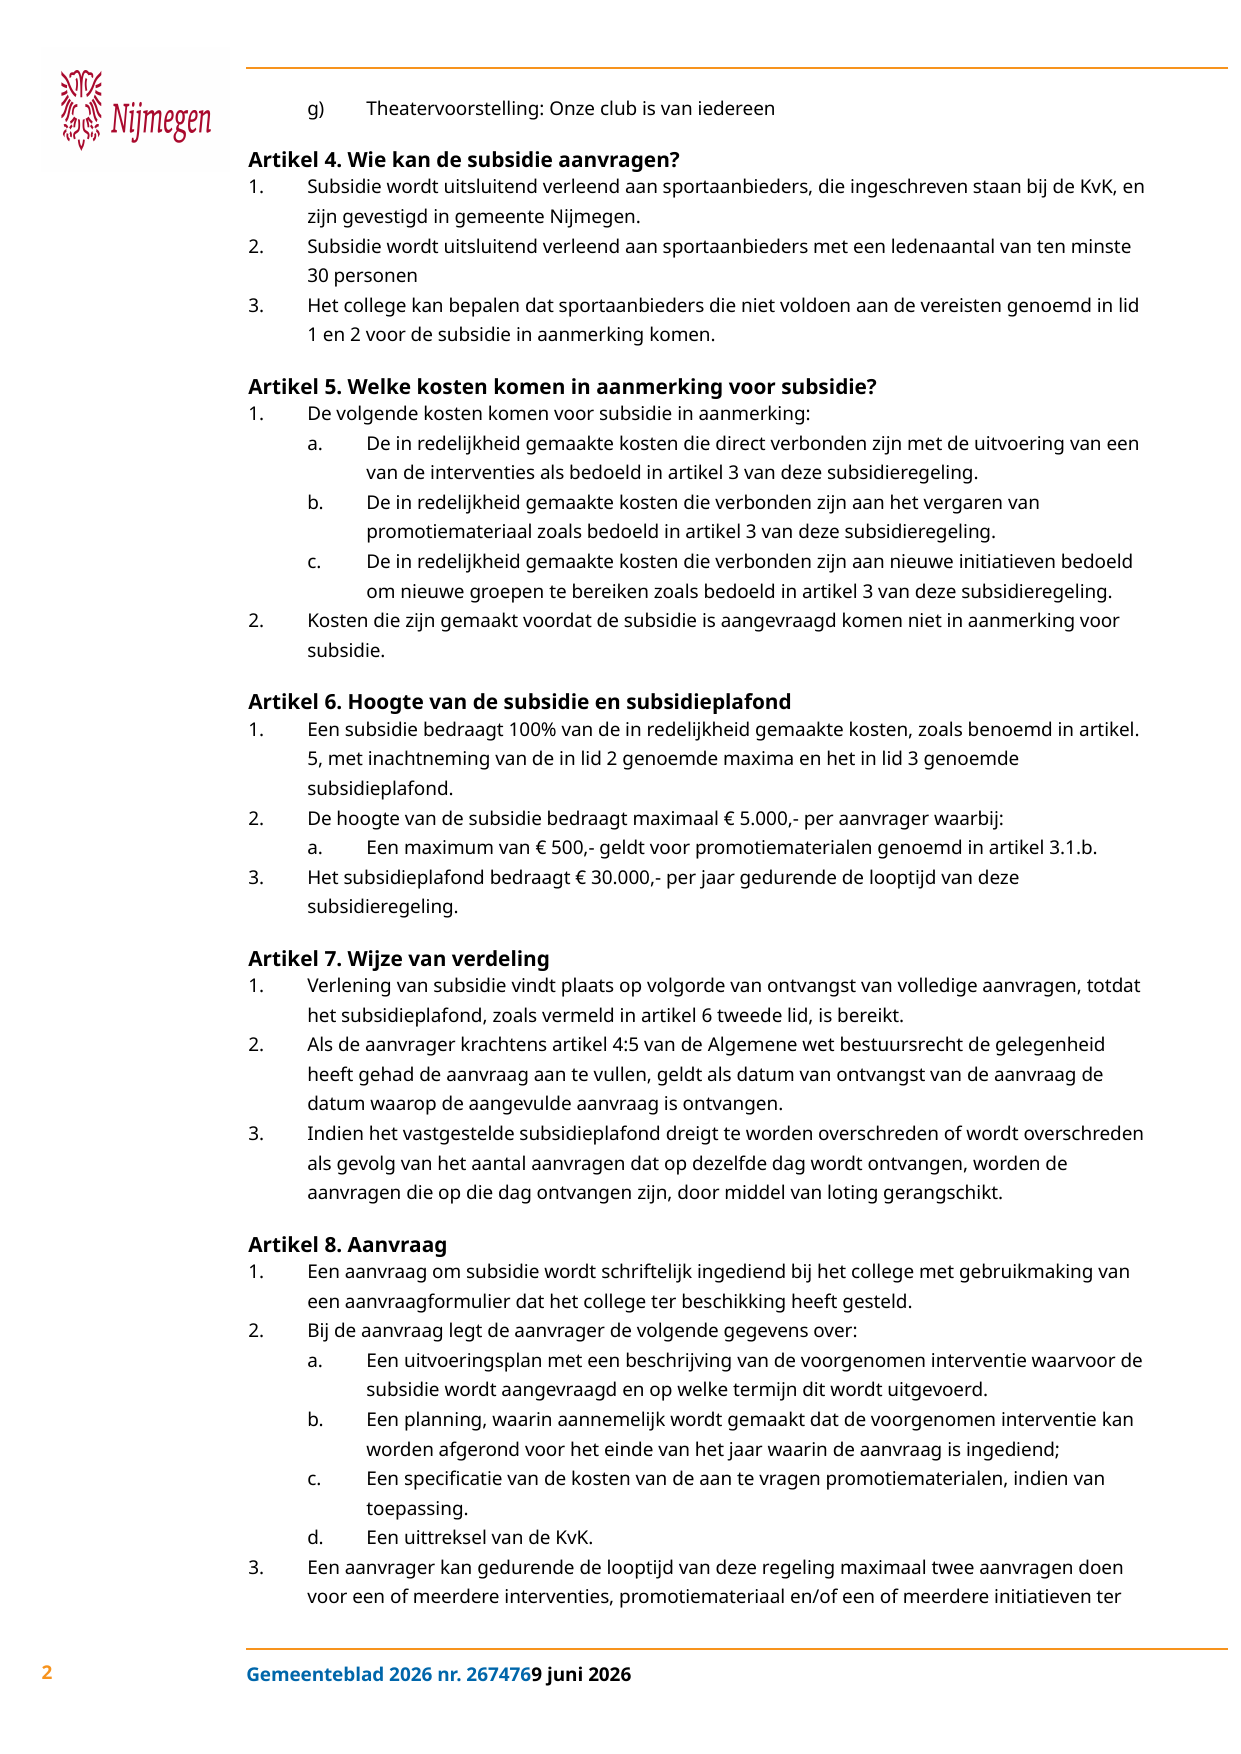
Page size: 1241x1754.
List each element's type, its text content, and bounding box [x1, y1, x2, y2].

text Artikel 8. Aanvraag [248, 1230, 1152, 1258]
list Het college kan bepalen dat sportaanbieders die niet voldoen aan de vereisten genoemd in lid 1 en 2 voor de subsidie in aanmerking komen. [248, 292, 1152, 347]
text Artikel 5. Welke kosten komen in aanmerking voor subsidie? [248, 372, 1152, 400]
list Een planning, waarin aannemelijk wordt gemaakt dat de voorgenomen interventie kan worden afgerond voor het einde van het jaar waarin de aanvraag is ingediend; [307, 1406, 1152, 1461]
list Een maximum van € 500,- geldt voor promotiematerialen genoemd in artikel 3.1.b. [307, 834, 1152, 860]
list Een subsidie bedraagt 100% van de in redelijkheid gemaakte kosten, zoals benoemd in artikel. 5, met inachtneming van de in lid 2 genoemde maxima en het in lid 3 genoemde subsidieplafond. [248, 716, 1152, 801]
list Subsidie wordt uitsluitend verleend aan sportaanbieders, die ingeschreven staan bij de KvK, en zijn gevestigd in gemeente Nijmegen. [248, 174, 1152, 229]
list Verlening van subsidie vindt plaats op volgorde van ontvangst van volledige aanvragen, totdat het subsidieplafond, zoals vermeld in artikel 6 tweede lid, is bereikt. [248, 972, 1152, 1028]
list De in redelijkheid gemaakte kosten die verbonden zijn aan nieuwe initiatieven bedoeld om nieuwe groepen te bereiken zoals bedoeld in artikel 3 van deze subsidieregeling. [307, 548, 1152, 604]
list Theatervoorstelling: Onze club is van iedereen [307, 95, 1152, 121]
list De hoogte van de subsidie bedraagt maximaal € 5.000,- per aanvrager waarbij: [248, 805, 1152, 830]
picture [41, 47, 231, 172]
text Artikel 4. Wie kan de subsidie aanvragen? [248, 145, 1152, 174]
list De volgende kosten komen voor subsidie in aanmerking: [248, 400, 1152, 426]
list Een uitvoeringsplan met een beschrijving van de voorgenomen interventie waarvoor de subsidie wordt aangevraagd en op welke termijn dit wordt uitgevoerd. [307, 1347, 1152, 1402]
list Bij de aanvraag legt de aanvrager de volgende gegevens over: [248, 1317, 1152, 1343]
list Indien het vastgestelde subsidieplafond dreigt te worden overschreden of wordt overschreden als gevolg van het aantal aanvragen dat op dezelfde dag wordt ontvangen, worden de aanvragen die op die dag ontvangen zijn, door middel van loting gerangschikt. [248, 1120, 1152, 1205]
list Het subsidieplafond bedraagt € 30.000,- per jaar gedurende de looptijd van deze subsidieregeling. [248, 864, 1152, 919]
list Een aanvrager kan gedurende de looptijd van deze regeling maximaal twee aanvragen doen voor een of meerdere interventies, promotiemateriaal en/of een of meerdere initiatieven ter [248, 1554, 1152, 1609]
list De in redelijkheid gemaakte kosten die verbonden zijn aan het vergaren van promotiemateriaal zoals bedoeld in artikel 3 van deze subsidieregeling. [307, 489, 1152, 544]
list Kosten die zijn gemaakt voordat de subsidie is aangevraagd komen niet in aanmerking voor subsidie. [248, 607, 1152, 663]
list Een uittreksel van de KvK. [307, 1524, 1152, 1550]
list Een specificatie van de kosten van de aan te vragen promotiematerialen, indien van toepassing. [307, 1465, 1152, 1521]
list Als de aanvrager krachtens artikel 4:5 van de Algemene wet bestuursrecht de gelegenheid heeft gehad de aanvraag aan te vullen, geldt als datum van ontvangst van de aanvraag de datum waarop de aangevulde aanvraag is ontvangen. [248, 1031, 1152, 1116]
list Subsidie wordt uitsluitend verleend aan sportaanbieders met een ledenaantal van ten minste 30 personen [248, 233, 1152, 288]
list De in redelijkheid gemaakte kosten die direct verbonden zijn met de uitvoering van een van de interventies als bedoeld in artikel 3 van deze subsidieregeling. [307, 430, 1152, 485]
text Artikel 6. Hoogte van de subsidie en subsidieplafond [248, 687, 1152, 716]
text Artikel 7. Wijze van verdeling [248, 944, 1152, 972]
list Een aanvraag om subsidie wordt schriftelijk ingediend bij het college met gebruikmaking van een aanvraagformulier dat het college ter beschikking heeft gesteld. [248, 1258, 1152, 1313]
